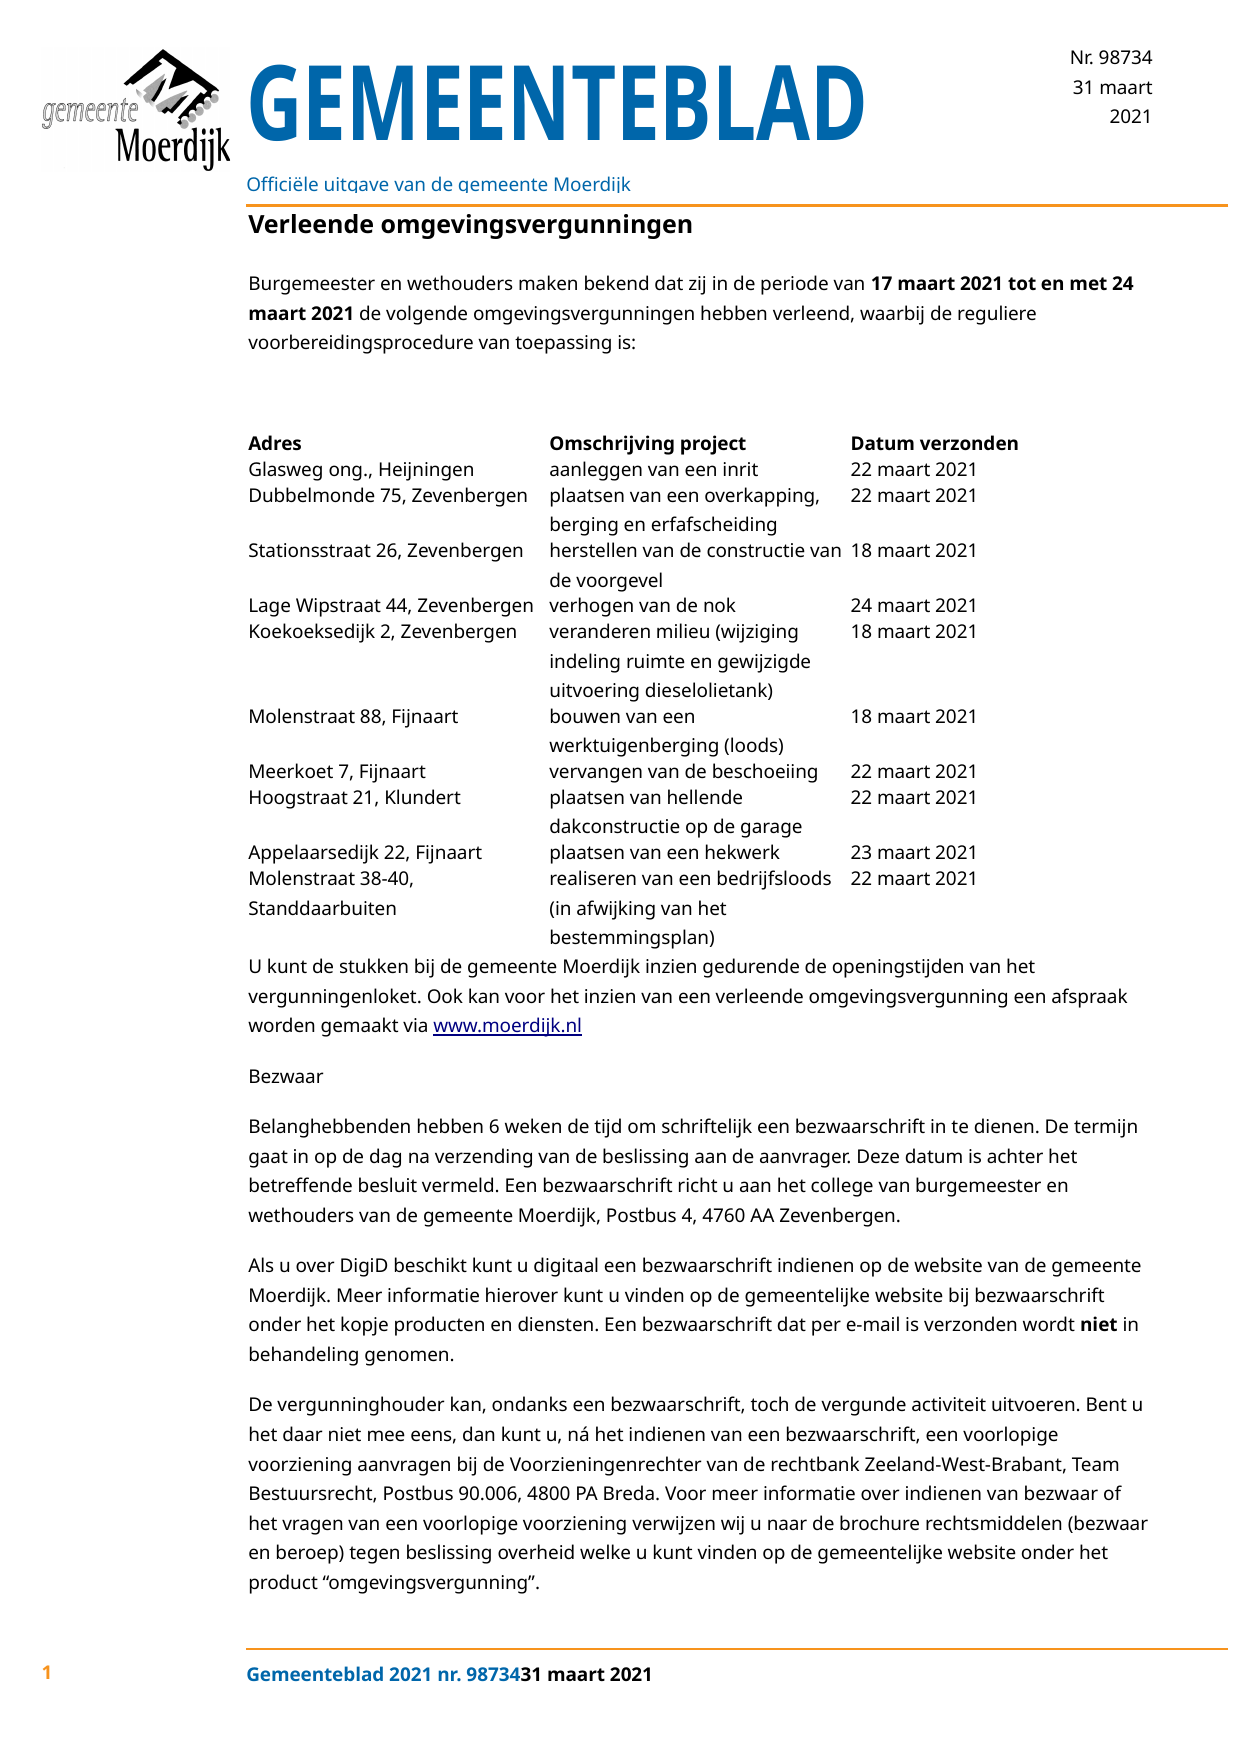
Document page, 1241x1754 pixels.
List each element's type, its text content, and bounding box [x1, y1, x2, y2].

table_cell realiseren van een bedrijfsloods (in afwijking van het bestemmingsplan) [549, 865, 850, 950]
table_cell 22 maart 2021 [850, 456, 1152, 482]
text Belanghebbenden hebben 6 weken de tijd om schriftelijk een bezwaarschrift in te dienen. De termijn gaat in op de dag na verzending van de beslissing aan de aanvrager. Deze datum is achter het betreffende besluit vermeld. Een bezwaarschrift richt u aan het college van burgemeester en wethouders van de gemeente Moerdijk, Postbus 4, 4760 AA Zevenbergen. [248, 1113, 1152, 1228]
table_cell 18 maart 2021 [850, 537, 1152, 592]
table_cell Appelaarsedijk 22, Fijnaart [248, 840, 549, 865]
table_cell Stationsstraat 26, Zevenbergen [248, 537, 549, 592]
table_cell verhogen van de nok [549, 593, 850, 618]
table_cell 18 maart 2021 [850, 703, 1152, 758]
table_cell 22 maart 2021 [850, 865, 1152, 950]
table_cell herstellen van de constructie van de voorgevel [549, 537, 850, 592]
table_cell Dubbelmonde 75, Zevenbergen [248, 482, 549, 537]
table_cell Glasweg ong., Heijningen [248, 456, 549, 482]
text Verleende omgevingsvergunningen [248, 207, 1152, 241]
text Bezwaar [248, 1063, 1152, 1089]
table_cell Molenstraat 38-40, Standdaarbuiten [248, 865, 549, 950]
text Als u over DigiD beschikt kunt u digitaal een bezwaarschrift indienen op de website van de gemeente Moerdijk. Meer informatie hierover kunt u vinden op de gemeentelijke website bij bezwaarschrift onder het kopje producten en diensten. Een bezwaarschrift dat per e-mail is verzonden wordt niet in behandeling genomen. [248, 1252, 1152, 1367]
table_header Datum verzonden [850, 430, 1152, 456]
table_cell 22 maart 2021 [850, 784, 1152, 839]
text Burgemeester en wethouders maken bekend dat zij in de periode van 17 maart 2021 tot en met 24 maart 2021 de volgende omgevingsvergunningen hebben verleend, waarbij de reguliere voorbereidingsprocedure van toepassing is: [248, 270, 1152, 355]
table_cell plaatsen van hellende dakconstructie op de garage [549, 784, 850, 839]
table_cell 18 maart 2021 [850, 618, 1152, 703]
picture [41, 47, 231, 172]
table_cell vervangen van de beschoeiing [549, 759, 850, 784]
table_cell veranderen milieu (wijziging indeling ruimte en gewijzigde uitvoering dieselolietank) [549, 618, 850, 703]
table_cell plaatsen van een overkapping, berging en erfafscheiding [549, 482, 850, 537]
table_cell plaatsen van een hekwerk [549, 840, 850, 865]
table_cell 23 maart 2021 [850, 840, 1152, 865]
table_cell Molenstraat 88, Fijnaart [248, 703, 549, 758]
table_cell Koekoeksedijk 2, Zevenbergen [248, 618, 549, 703]
table_cell 22 maart 2021 [850, 482, 1152, 537]
table_cell 22 maart 2021 [850, 759, 1152, 784]
table_cell aanleggen van een inrit [549, 456, 850, 482]
table_header Adres [248, 430, 549, 456]
text U kunt de stukken bij de gemeente Moerdijk inzien gedurende de openingstijden van het vergunningenloket. Ook kan voor het inzien van een verleende omgevingsvergunning een afspraak worden gemaakt via www.moerdijk.nl [248, 953, 1152, 1038]
table_cell bouwen van een werktuigenberging (loods) [549, 703, 850, 758]
table_cell Meerkoet 7, Fijnaart [248, 759, 549, 784]
table_cell 24 maart 2021 [850, 593, 1152, 618]
table_cell Lage Wipstraat 44, Zevenbergen [248, 593, 549, 618]
table_cell Hoogstraat 21, Klundert [248, 784, 549, 839]
table_header Omschrijving project [549, 430, 850, 456]
text De vergunninghouder kan, ondanks een bezwaarschrift, toch de vergunde activiteit uitvoeren. Bent u het daar niet mee eens, dan kunt u, ná het indienen van een bezwaarschrift, een voorlopige voorziening aanvragen bij de Voorzieningenrechter van de rechtbank Zeeland-West-Brabant, Team Bestuursrecht, Postbus 90.006, 4800 PA Breda. Voor meer informatie over indienen van bezwaar of het vragen van een voorlopige voorziening verwijzen wij u naar de brochure rechtsmiddelen (bezwaar en beroep) tegen beslissing overheid welke u kunt vinden op de gemeentelijke website onder het product “omgevingsvergunning”. [248, 1392, 1152, 1595]
